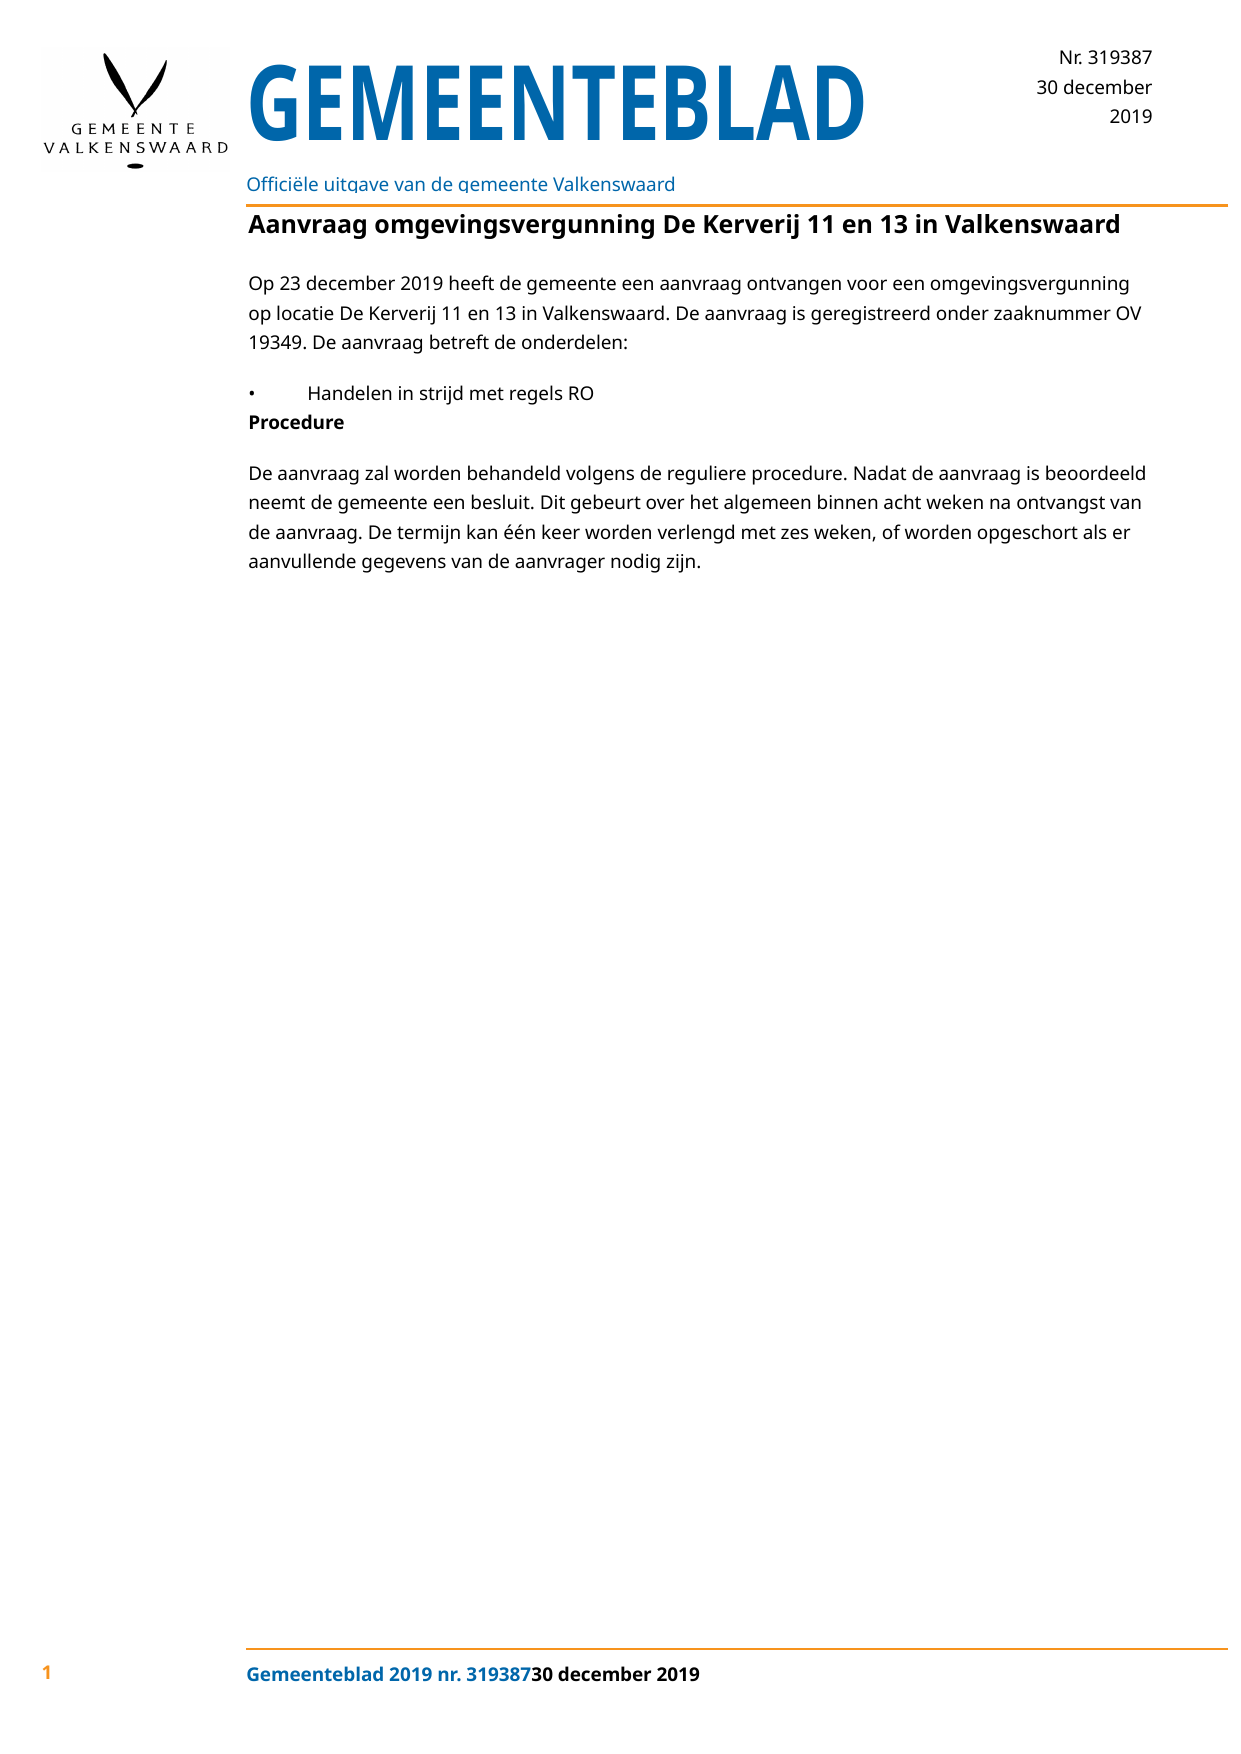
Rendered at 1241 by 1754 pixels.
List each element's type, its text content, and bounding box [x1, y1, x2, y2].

text De aanvraag zal worden behandeld volgens de reguliere procedure. Nadat de aanvraag is beoordeeld neemt de gemeente een besluit. Dit gebeurt over het algemeen binnen acht weken na ontvangst van de aanvraag. De termijn kan één keer worden verlengd met zes weken, of worden opgeschort als er aanvullende gegevens van de aanvrager nodig zijn. [248, 460, 1152, 574]
text Aanvraag omgevingsvergunning De Kerverij 11 en 13 in Valkenswaard [248, 207, 1152, 241]
text Op 23 december 2019 heeft de gemeente een aanvraag ontvangen voor een omgevingsvergunning op locatie De Kerverij 11 en 13 in Valkenswaard. De aanvraag is geregistreerd onder zaaknummer OV 19349. De aanvraag betreft de onderdelen: [248, 270, 1152, 355]
picture [41, 47, 231, 172]
list Handelen in strijd met regels RO [248, 380, 1152, 406]
text Procedure [248, 409, 1152, 435]
